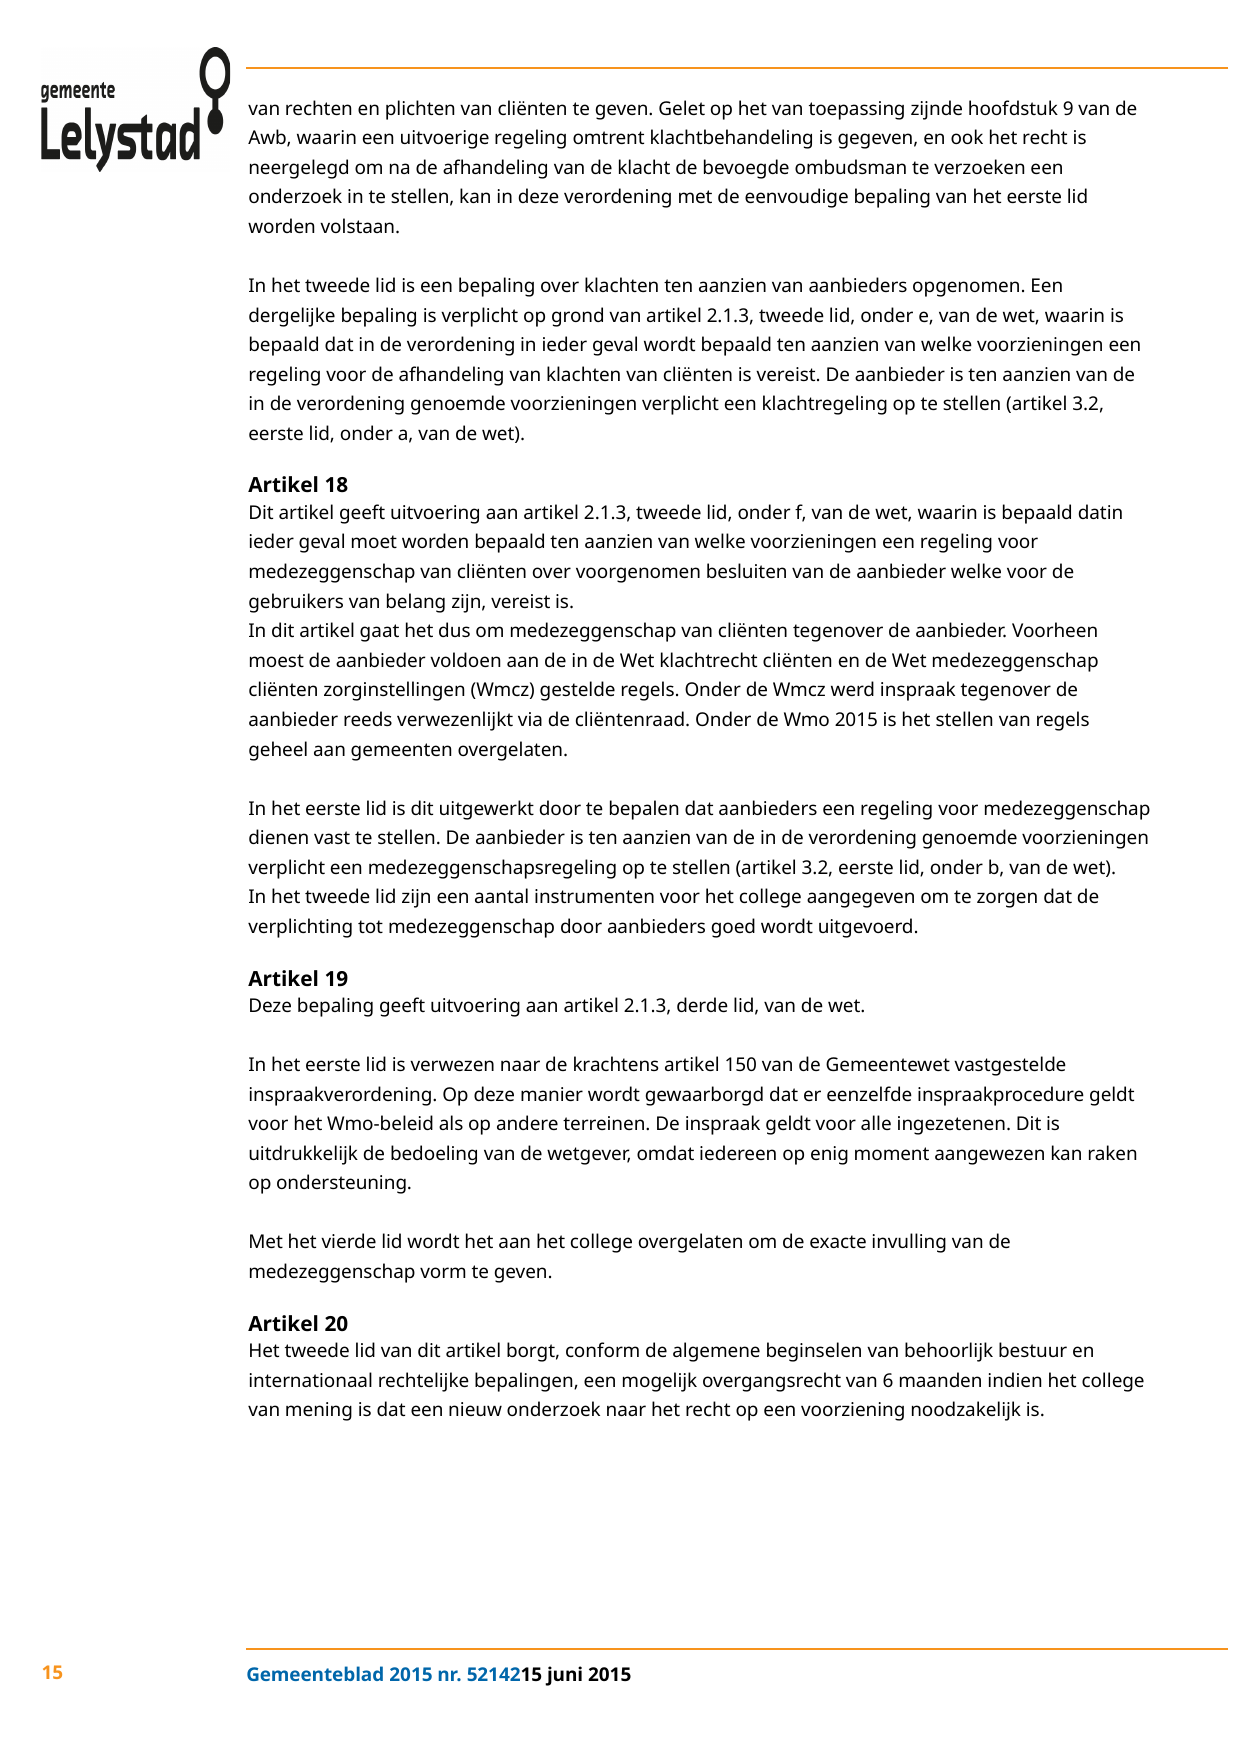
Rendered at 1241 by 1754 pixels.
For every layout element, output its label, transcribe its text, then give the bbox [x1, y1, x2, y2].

picture [41, 47, 231, 172]
text Met het vierde lid wordt het aan het college overgelaten om de exacte invulling van de medezeggenschap vorm te geven. [248, 1229, 1152, 1284]
text In het tweede lid zijn een aantal instrumenten voor het college aangegeven om te zorgen dat de verplichting tot medezeggenschap door aanbieders goed wordt uitgevoerd. [248, 884, 1152, 939]
text Deze bepaling geeft uitvoering aan artikel 2.1.3, derde lid, van de wet. [248, 992, 1152, 1018]
text In dit artikel gaat het dus om medezeggenschap van cliënten tegenover de aanbieder. Voorheen moest de aanbieder voldoen aan de in de Wet klachtrecht cliënten en de Wet medezeggenschap cliënten zorginstellingen (Wmcz) gestelde regels. Onder de Wmcz werd inspraak tegenover de aanbieder reeds verwezenlijkt via de cliëntenraad. Onder de Wmo 2015 is het stellen van regels geheel aan gemeenten overgelaten. [248, 617, 1152, 761]
text In het eerste lid is dit uitgewerkt door te bepalen dat aanbieders een regeling voor medezeggenschap dienen vast te stellen. De aanbieder is ten aanzien van de in de verordening genoemde voorzieningen verplicht een medezeggenschapsregeling op te stellen (artikel 3.2, eerste lid, onder b, van de wet). [248, 795, 1152, 880]
text Artikel 20 [248, 1309, 1152, 1337]
text In het tweede lid is een bepaling over klachten ten aanzien van aanbieders opgenomen. Een dergelijke bepaling is verplicht op grond van artikel 2.1.3, tweede lid, onder e, van de wet, waarin is bepaald dat in de verordening in ieder geval wordt bepaald ten aanzien van welke voorzieningen een regeling voor de afhandeling van klachten van cliënten is vereist. De aanbieder is ten aanzien van de in de verordening genoemde voorzieningen verplicht een klachtregeling op te stellen (artikel 3.2, eerste lid, onder a, van de wet). [248, 272, 1152, 446]
text In het eerste lid is verwezen naar de krachtens artikel 150 van de Gemeentewet vastgestelde inspraakverordening. Op deze manier wordt gewaarborgd dat er eenzelfde inspraakprocedure geldt voor het Wmo-beleid als op andere terreinen. De inspraak geldt voor alle ingezetenen. Dit is uitdrukkelijk de bedoeling van de wetgever, omdat iedereen op enig moment aangewezen kan raken op ondersteuning. [248, 1051, 1152, 1195]
text Artikel 19 [248, 964, 1152, 992]
text Dit artikel geeft uitvoering aan artikel 2.1.3, tweede lid, onder f, van de wet, waarin is bepaald datin ieder geval moet worden bepaald ten aanzien van welke voorzieningen een regeling voor medezeggenschap van cliënten over voorgenomen besluiten van de aanbieder welke voor de gebruikers van belang zijn, vereist is. [248, 499, 1152, 613]
text Het tweede lid van dit artikel borgt, conform de algemene beginselen van behoorlijk bestuur en internationaal rechtelijke bepalingen, een mogelijk overgangsrecht van 6 maanden indien het college van mening is dat een nieuw onderzoek naar het recht op een voorziening noodzakelijk is. [248, 1337, 1152, 1422]
text van rechten en plichten van cliënten te geven. Gelet op het van toepassing zijnde hoofdstuk 9 van de Awb, waarin een uitvoerige regeling omtrent klachtbehandeling is gegeven, en ook het recht is neergelegd om na de afhandeling van de klacht de bevoegde ombudsman te verzoeken een onderzoek in te stellen, kan in deze verordening met de eenvoudige bepaling van het eerste lid worden volstaan. [248, 95, 1152, 239]
text Artikel 18 [248, 471, 1152, 499]
